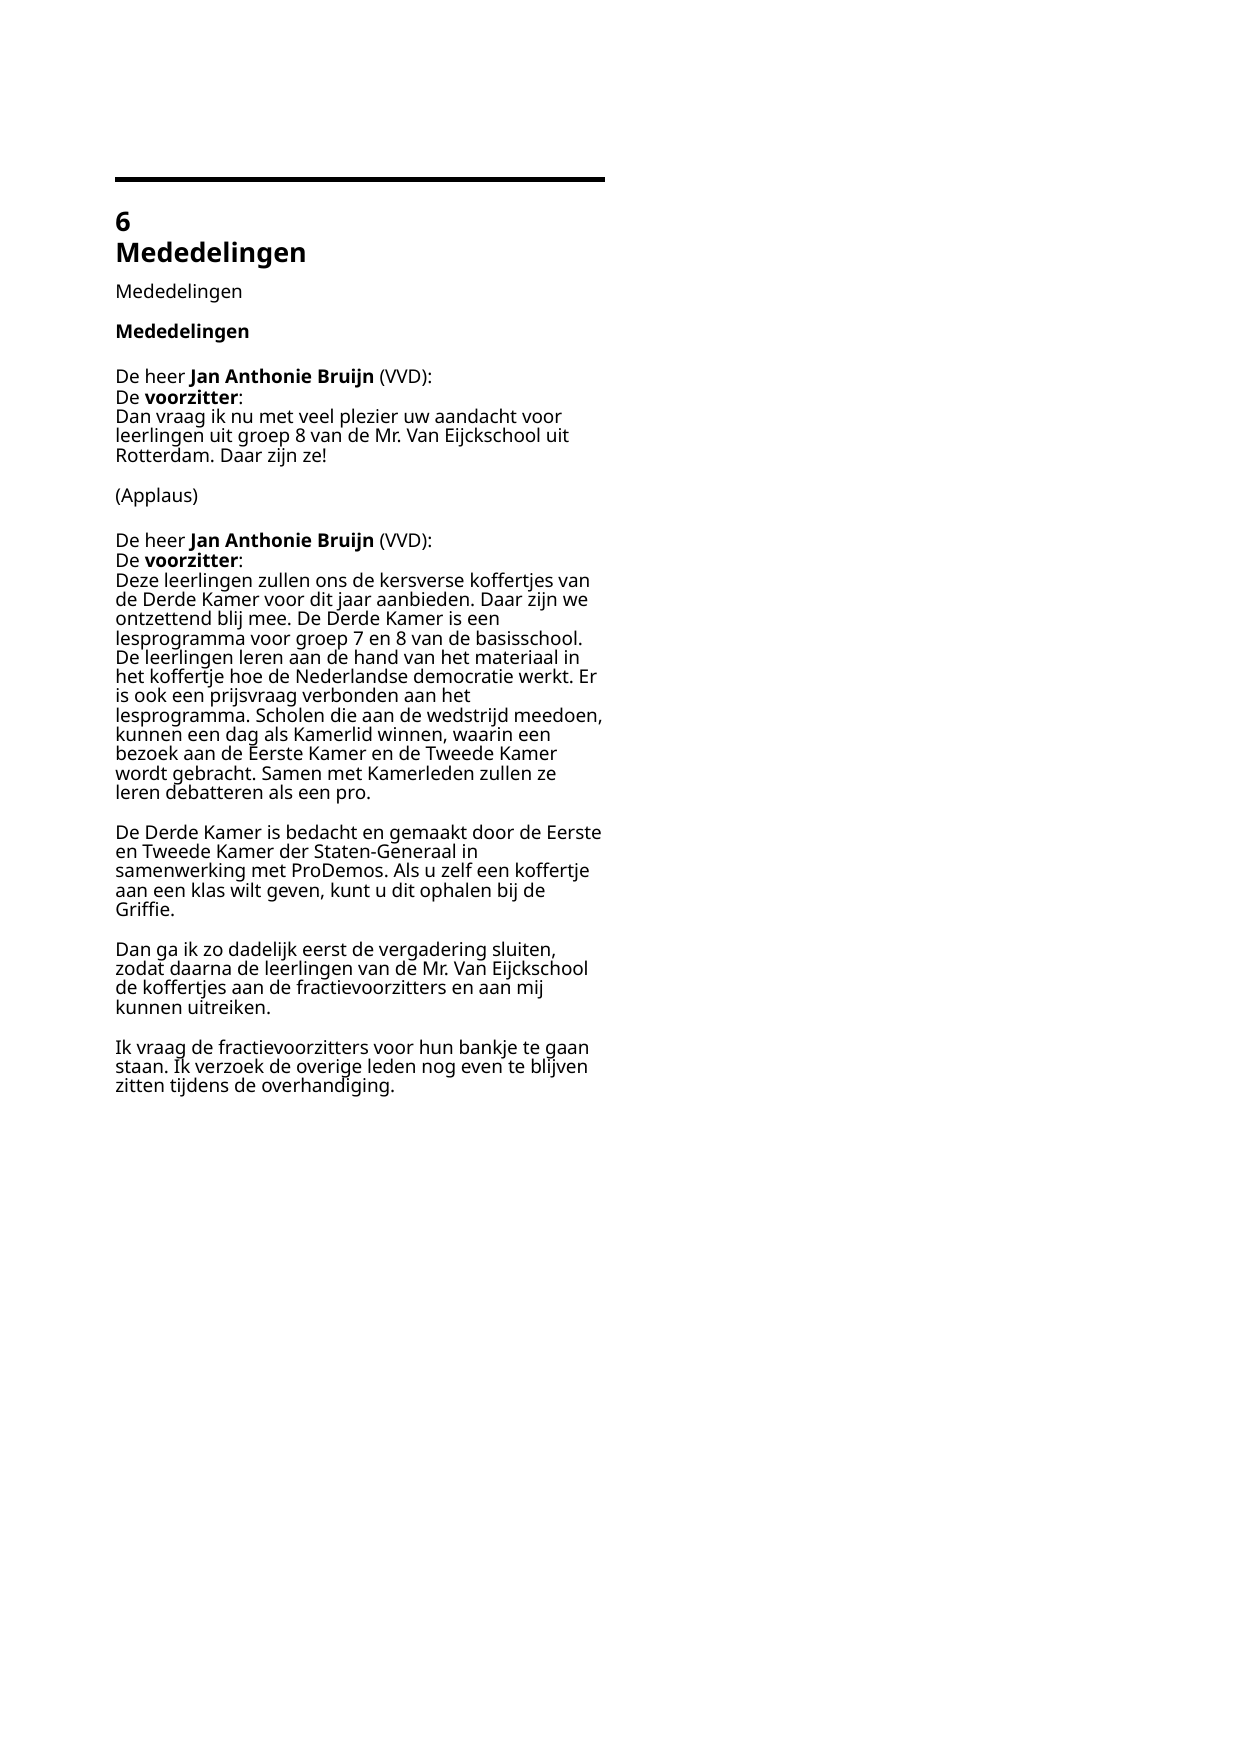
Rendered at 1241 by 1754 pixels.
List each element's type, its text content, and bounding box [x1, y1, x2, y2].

text De Derde Kamer is bedacht en gemaakt door de Eerste en Tweede Kamer der Staten-Generaal in samenwerking met ProDemos. Als u zelf een koffertje aan een klas wilt geven, kunt u dit ophalen bij de Griffie. [115, 824, 605, 920]
text De voorzitter: [115, 389, 605, 408]
text De heer Jan Anthonie Bruijn (VVD): [115, 363, 605, 389]
text Mededelingen [115, 283, 605, 302]
text (Applaus) [115, 487, 605, 506]
text Deze leerlingen zullen ons de kersverse koffertjes van de Derde Kamer voor dit jaar aanbieden. Daar zijn we ontzettend blij mee. De Derde Kamer is een lesprogramma voor groep 7 en 8 van de basisschool. De leerlingen leren aan de hand van het materiaal in het koffertje hoe de Nederlandse democratie werkt. Er is ook een prijsvraag verbonden aan het lesprogramma. Scholen die aan de wedstrijd meedoen, kunnen een dag als Kamerlid winnen, waarin een bezoek aan de Eerste Kamer en de Tweede Kamer wordt gebracht. Samen met Kamerleden zullen ze leren debatteren als een pro. [115, 572, 605, 803]
text De heer Jan Anthonie Bruijn (VVD): [115, 527, 605, 552]
text Mededelingen [115, 239, 605, 283]
text Dan ga ik zo dadelijk eerst de vergadering sluiten, zodat daarna de leerlingen van de Mr. Van Eijckschool de koffertjes aan de fractievoorzitters en aan mij kunnen uitreiken. [115, 941, 605, 1018]
text Mededelingen [115, 323, 605, 342]
text 6 [115, 203, 605, 239]
text Ik vraag de fractievoorzitters voor hun bankje te gaan staan. Ik verzoek de overige leden nog even te blijven zitten tijdens de overhandiging. [115, 1039, 605, 1096]
text Dan vraag ik nu met veel plezier uw aandacht voor leerlingen uit groep 8 van de Mr. Van Eijckschool uit Rotterdam. Daar zijn ze! [115, 408, 605, 466]
text De voorzitter: [115, 552, 605, 572]
